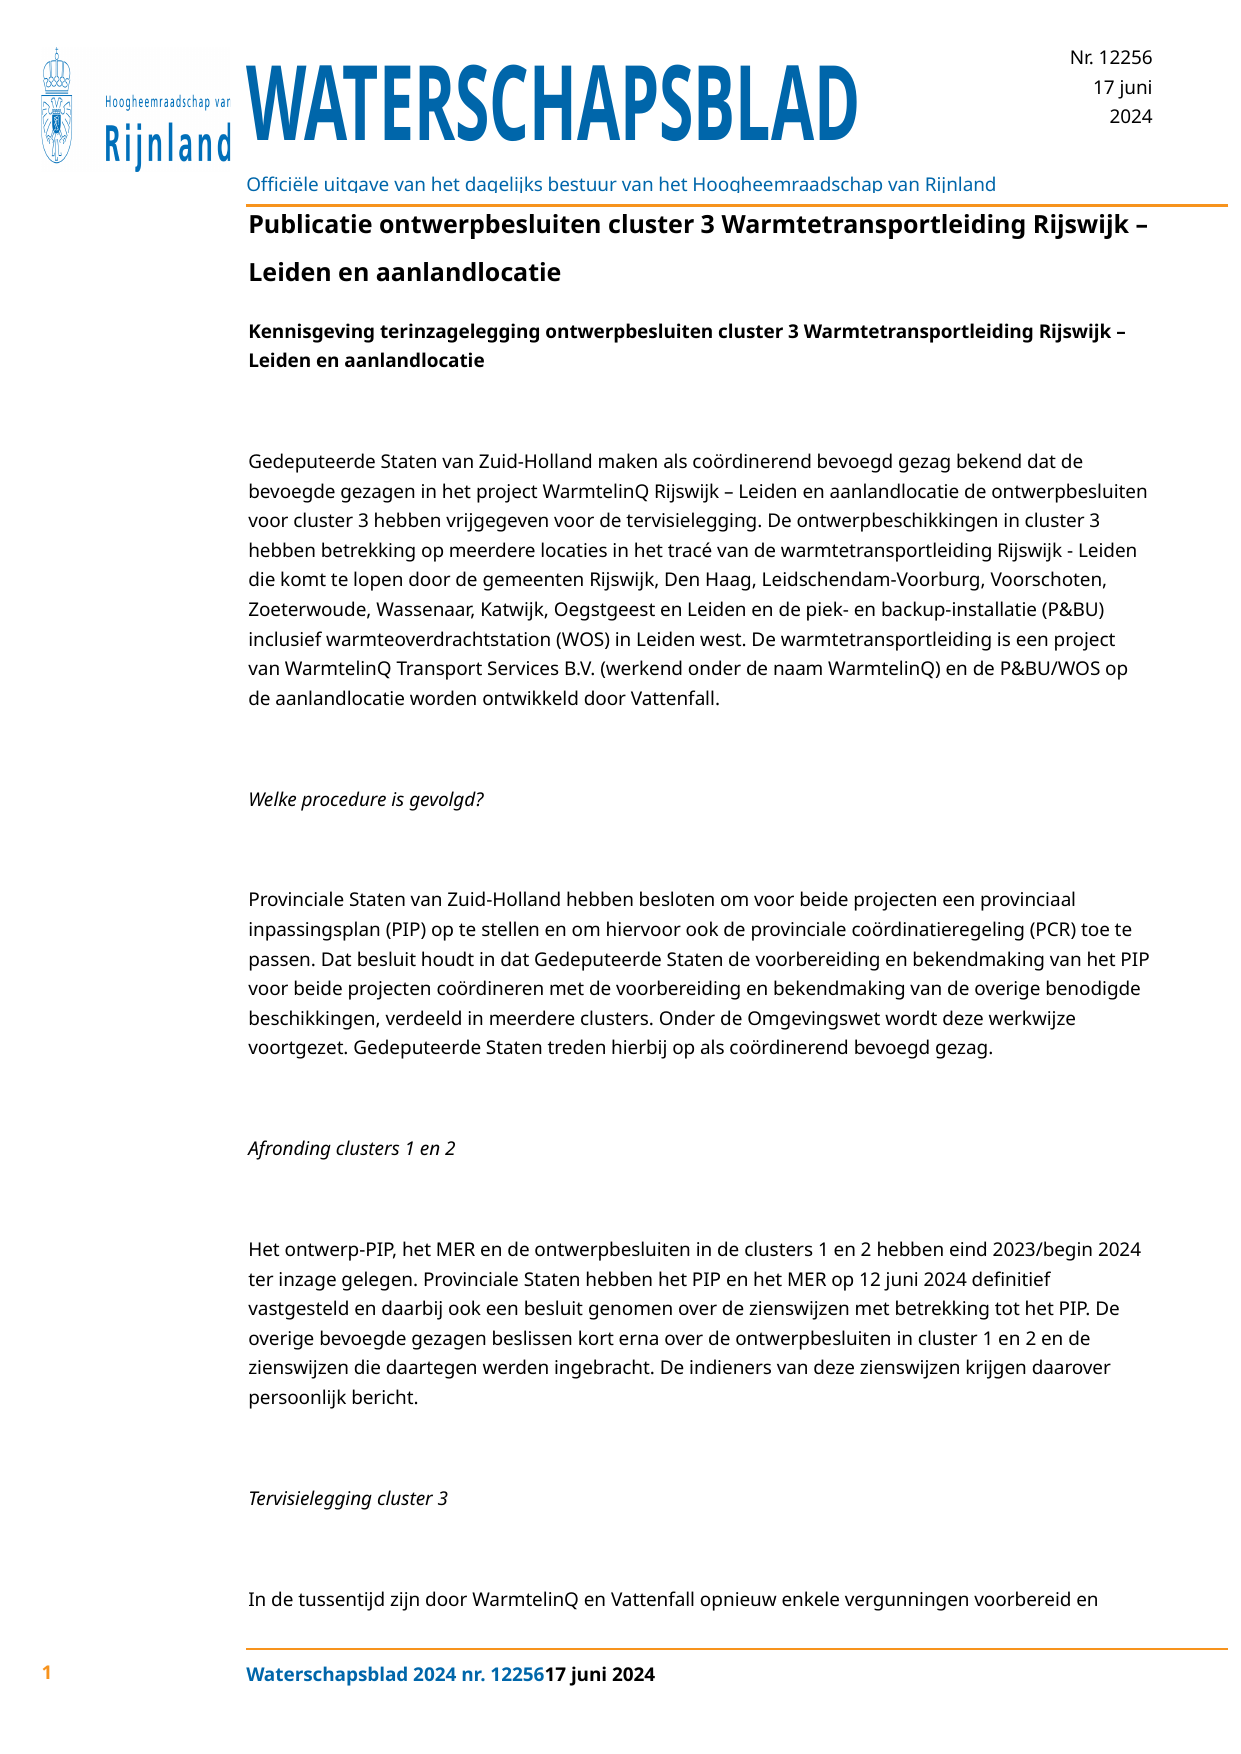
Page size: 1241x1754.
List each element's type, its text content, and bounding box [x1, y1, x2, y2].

text Provinciale Staten van Zuid-Holland hebben besloten om voor beide projecten een provinciaal inpassingsplan (PIP) op te stellen en om hiervoor ook de provinciale coördinatieregeling (PCR) toe te passen. Dat besluit houdt in dat Gedeputeerde Staten de voorbereiding en bekendmaking van het PIP voor beide projecten coördineren met de voorbereiding en bekendmaking van de overige benodigde beschikkingen, verdeeld in meerdere clusters. Onder de Omgevingswet wordt deze werkwijze voortgezet. Gedeputeerde Staten treden hierbij op als coördinerend bevoegd gezag. [248, 887, 1152, 1060]
text Het ontwerp-PIP, het MER en de ontwerpbesluiten in de clusters 1 en 2 hebben eind 2023/begin 2024 ter inzage gelegen. Provinciale Staten hebben het PIP en het MER op 12 juni 2024 definitief vastgesteld en daarbij ook een besluit genomen over de zienswijzen met betrekking tot het PIP. De overige bevoegde gezagen beslissen kort erna over de ontwerpbesluiten in cluster 1 en 2 en de zienswijzen die daartegen werden ingebracht. De indieners van deze zienswijzen krijgen daarover persoonlijk bericht. [248, 1236, 1152, 1410]
text Gedeputeerde Staten van Zuid-Holland maken als coördinerend bevoegd gezag bekend dat de bevoegde gezagen in het project WarmtelinQ Rijswijk – Leiden en aanlandlocatie de ontwerpbesluiten voor cluster 3 hebben vrijgegeven voor de tervisielegging. De ontwerpbeschikkingen in cluster 3 hebben betrekking op meerdere locaties in het tracé van de warmtetransportleiding Rijswijk - Leiden die komt te lopen door de gemeenten Rijswijk, Den Haag, Leidschendam-Voorburg, Voorschoten, Zoeterwoude, Wassenaar, Katwijk, Oegstgeest en Leiden en de piek- en backup-installatie (P&BU) inclusief warmteoverdrachtstation (WOS) in Leiden west. De warmtetransportleiding is een project van WarmtelinQ Transport Services B.V. (werkend onder de naam WarmtelinQ) en de P&BU/WOS op de aanlandlocatie worden ontwikkeld door Vattenfall. [248, 448, 1152, 711]
text Kennisgeving terinzagelegging ontwerpbesluiten cluster 3 Warmtetransportleiding Rijswijk – Leiden en aanlandlocatie [248, 318, 1152, 373]
text In de tussentijd zijn door WarmtelinQ en Vattenfall opnieuw enkele vergunningen voorbereid en [248, 1586, 1152, 1612]
text Welke procedure is gevolgd? [248, 786, 1152, 812]
text Publicatie ontwerpbesluiten cluster 3 Warmtetransportleiding Rijswijk – Leiden en aanlandlocatie [248, 207, 1152, 288]
text Tervisielegging cluster 3 [248, 1485, 1152, 1511]
text Afronding clusters 1 en 2 [248, 1135, 1152, 1161]
picture [41, 47, 231, 172]
